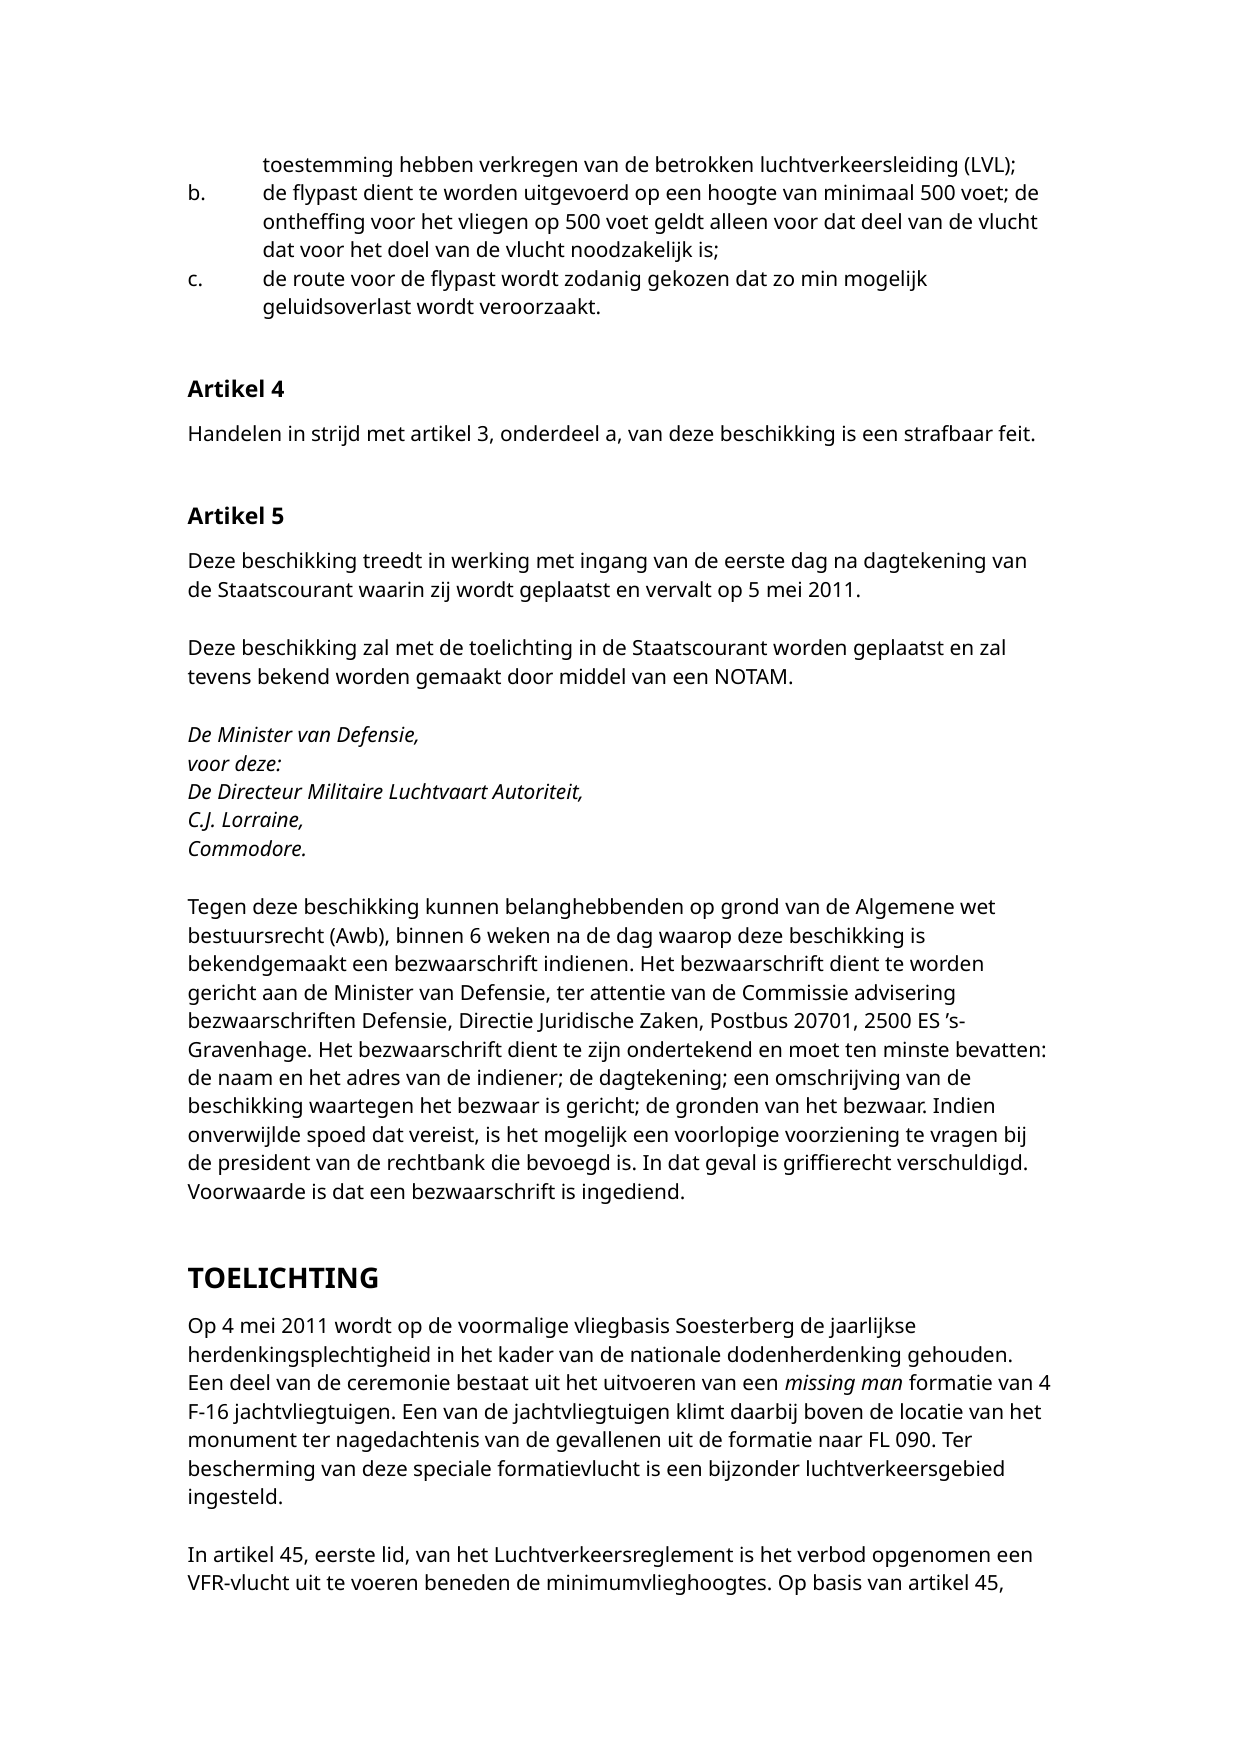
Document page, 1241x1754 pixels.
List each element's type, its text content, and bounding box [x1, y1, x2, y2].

text De Directeur Militaire Luchtvaart Autoriteit, [187, 777, 1053, 806]
text De Minister van Defensie, [187, 720, 1053, 749]
text Handelen in strijd met artikel 3, onderdeel a, van deze beschikking is een strafbaar feit. [187, 419, 1053, 448]
text Op 4 mei 2011 wordt op de voormalige vliegbasis Soesterberg de jaarlijkse herdenkingsplechtigheid in het kader van de nationale dodenherdenking gehouden. Een deel van de ceremonie bestaat uit het uitvoeren van een missing man formatie van 4 F-16 jachtvliegtuigen. Een van de jachtvliegtuigen klimt daarbij boven de locatie van het monument ter nagedachtenis van de gevallenen uit de formatie naar FL 090. Ter bescherming van deze speciale formatievlucht is een bijzonder luchtverkeersgebied ingesteld. [187, 1311, 1053, 1511]
text C.J. Lorraine, [187, 806, 1053, 834]
text voor deze: [187, 749, 1053, 777]
text Commodore. [187, 834, 1053, 862]
text Deze beschikking treedt in werking met ingang van de eerste dag na dagtekening van de Staatscourant waarin zij wordt geplaatst en vervalt op 5 mei 2011. [187, 547, 1053, 603]
text Tegen deze beschikking kunnen belanghebbenden op grond van de Algemene wet bestuursrecht (Awb), binnen 6 weken na de dag waarop deze beschikking is bekendgemaakt een bezwaarschrift indienen. Het bezwaarschrift dient te worden gericht aan de Minister van Defensie, ter attentie van de Commissie advisering bezwaarschriften Defensie, Directie Juridische Zaken, Postbus 20701, 2500 ES ’s-Gravenhage. Het bezwaarschrift dient te zijn ondertekend en moet ten minste bevatten: de naam en het adres van de indiener; de dagtekening; een omschrijving van de beschikking waartegen het bezwaar is gericht; de gronden van het bezwaar. Indien onverwijlde spoed dat vereist, is het mogelijk een voorlopige voorziening te vragen bij de president van de rechtbank die bevoegd is. In dat geval is griffierecht verschuldigd. Voorwaarde is dat een bezwaarschrift is ingediend. [187, 892, 1053, 1205]
list de flypast dient te worden uitgevoerd op een hoogte van minimaal 500 voet; de ontheffing voor het vliegen op 500 voet geldt alleen voor dat deel van de vlucht dat voor het doel van de vlucht noodzakelijk is; [187, 178, 1053, 264]
subtitle Artikel 5 [187, 500, 1053, 532]
text In artikel 45, eerste lid, van het Luchtverkeersreglement is het verbod opgenomen een VFR-vlucht uit te voeren beneden de minimumvlieghoogtes. Op basis van artikel 45, [187, 1540, 1053, 1597]
subtitle Artikel 4 [187, 373, 1053, 404]
subtitle TOELICHTING [187, 1258, 1053, 1296]
list toestemming hebben verkregen van de betrokken luchtverkeersleiding (LVL); [187, 150, 1053, 178]
list de route voor de flypast wordt zodanig gekozen dat zo min mogelijk geluidsoverlast wordt veroorzaakt. [187, 264, 1053, 321]
text Deze beschikking zal met de toelichting in de Staatscourant worden geplaatst en zal tevens bekend worden gemaakt door middel van een NOTAM. [187, 633, 1053, 690]
